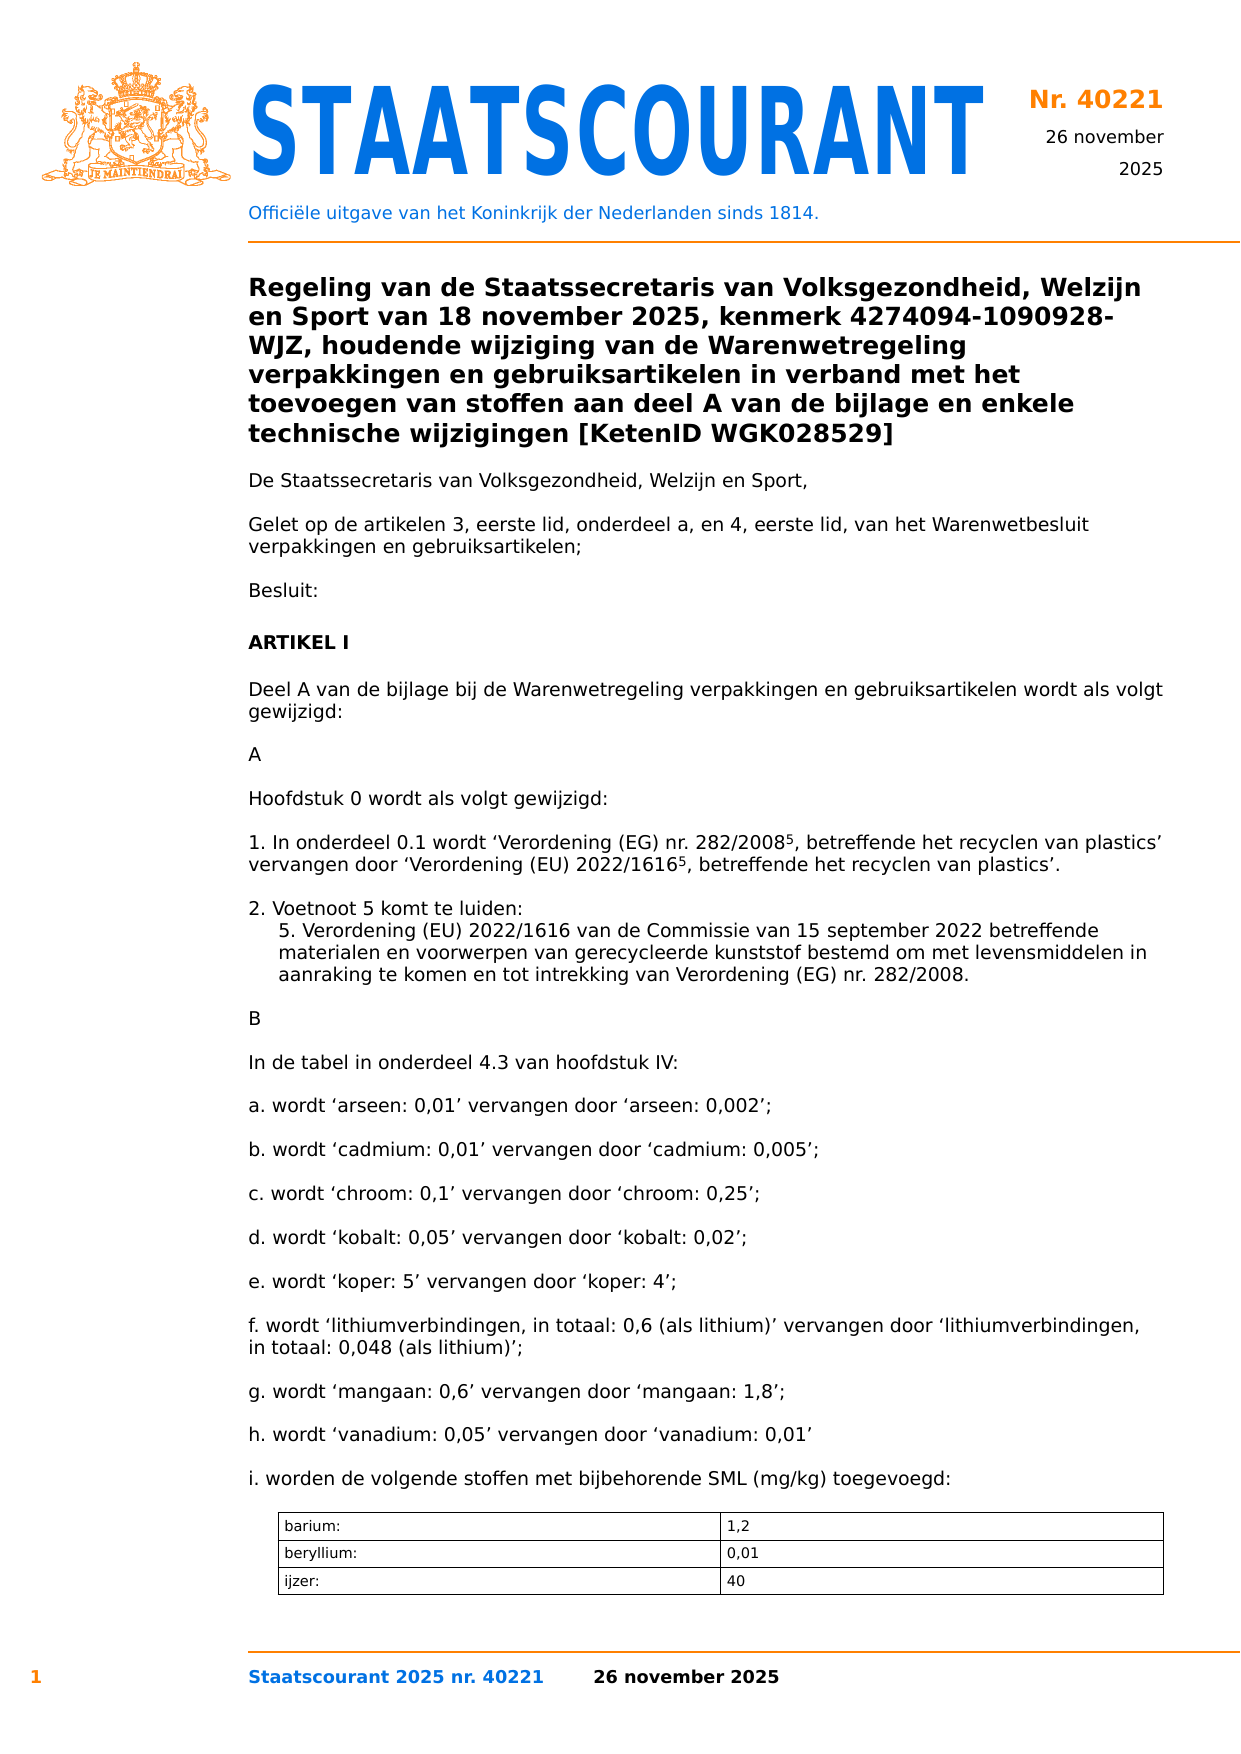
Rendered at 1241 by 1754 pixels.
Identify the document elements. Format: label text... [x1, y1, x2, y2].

text In de tabel in onderdeel 4.3 van hoofdstuk IV: [248, 1052, 1163, 1073]
table_header [25, 62, 248, 241]
table_cell ijzer: [279, 1568, 720, 1594]
text Besluit: [248, 579, 1163, 602]
table_cell 0,01 [721, 1541, 1163, 1567]
subtitle Regeling van de Staatssecretaris van Volksgezondheid, Welzijn en Sport van 18 november 2025, kenmerk 4274094-1090928-WJZ, houdende wijziging van de Warenwetregeling verpakkingen en gebruiksartikelen in verband met het toevoegen van stoffen aan deel A van de bijlage en enkele technische wijzigingen [KetenID WGK028529] [248, 273, 1163, 448]
text e. wordt ‘koper: 5’ vervangen door ‘koper: 4’; [248, 1271, 1163, 1293]
table_header Nr. 40221 [998, 62, 1240, 121]
table_cell beryllium: [279, 1541, 720, 1567]
table_cell 26 november [998, 121, 1240, 153]
text a. wordt ‘arseen: 0,01’ vervangen door ‘arseen: 0,002’; [248, 1095, 1163, 1117]
text A [248, 744, 1163, 766]
text h. wordt ‘vanadium: 0,05’ vervangen door ‘vanadium: 0,01’ [248, 1424, 1163, 1446]
subtitle ARTIKEL I [248, 632, 1163, 653]
text c. wordt ‘chroom: 0,1’ vervangen door ‘chroom: 0,25’; [248, 1183, 1163, 1205]
picture [41, 62, 231, 186]
text f. wordt ‘lithiumverbindingen, in totaal: 0,6 (als lithium)’ vervangen door ‘lithiumverbindingen, in totaal: 0,048 (als lithium)’; [248, 1315, 1163, 1359]
text g. wordt ‘mangaan: 0,6’ vervangen door ‘mangaan: 1,8’; [248, 1381, 1163, 1402]
text 1. In onderdeel 0.1 wordt ‘Verordening (EG) nr. 282/20085, betreffende het recyclen van plastics’ vervangen door ‘Verordening (EU) 2022/16165, betreffende het recyclen van plastics’. [248, 832, 1163, 876]
table_header barium: [279, 1513, 720, 1539]
text Deel A van de bijlage bij de Warenwetregeling verpakkingen en gebruiksartikelen wordt als volgt gewijzigd: [248, 678, 1163, 722]
text Gelet op de artikelen 3, eerste lid, onderdeel a, en 4, eerste lid, van het Warenwetbesluit verpakkingen en gebruiksartikelen; [248, 514, 1163, 558]
text Hoofdstuk 0 wordt als volgt gewijzigd: [248, 788, 1163, 810]
text 5. Verordening (EU) 2022/1616 van de Commissie van 15 september 2022 betreffende materialen en voorwerpen van gerecycleerde kunststof bestemd om met levensmiddelen in aanraking te komen en tot intrekking van Verordening (EG) nr. 282/2008. [278, 920, 1163, 986]
table_header STAATSCOURANT [248, 62, 998, 203]
text 2. Voetnoot 5 komt te luiden: [248, 898, 1163, 920]
text B [248, 1008, 1163, 1030]
table_cell Officiële uitgave van het Koninkrijk der Nederlanden sinds 1814. [248, 203, 1240, 241]
text De Staatssecretaris van Volksgezondheid, Welzijn en Sport, [248, 470, 1163, 492]
table_header 1,2 [721, 1513, 1163, 1539]
text d. wordt ‘kobalt: 0,05’ vervangen door ‘kobalt: 0,02’; [248, 1227, 1163, 1249]
table_cell 2025 [998, 153, 1240, 203]
text i. worden de volgende stoffen met bijbehorende SML (mg/kg) toegevoegd: [248, 1468, 1163, 1490]
text b. wordt ‘cadmium: 0,01’ vervangen door ‘cadmium: 0,005’; [248, 1139, 1163, 1161]
table_cell 40 [721, 1568, 1163, 1594]
